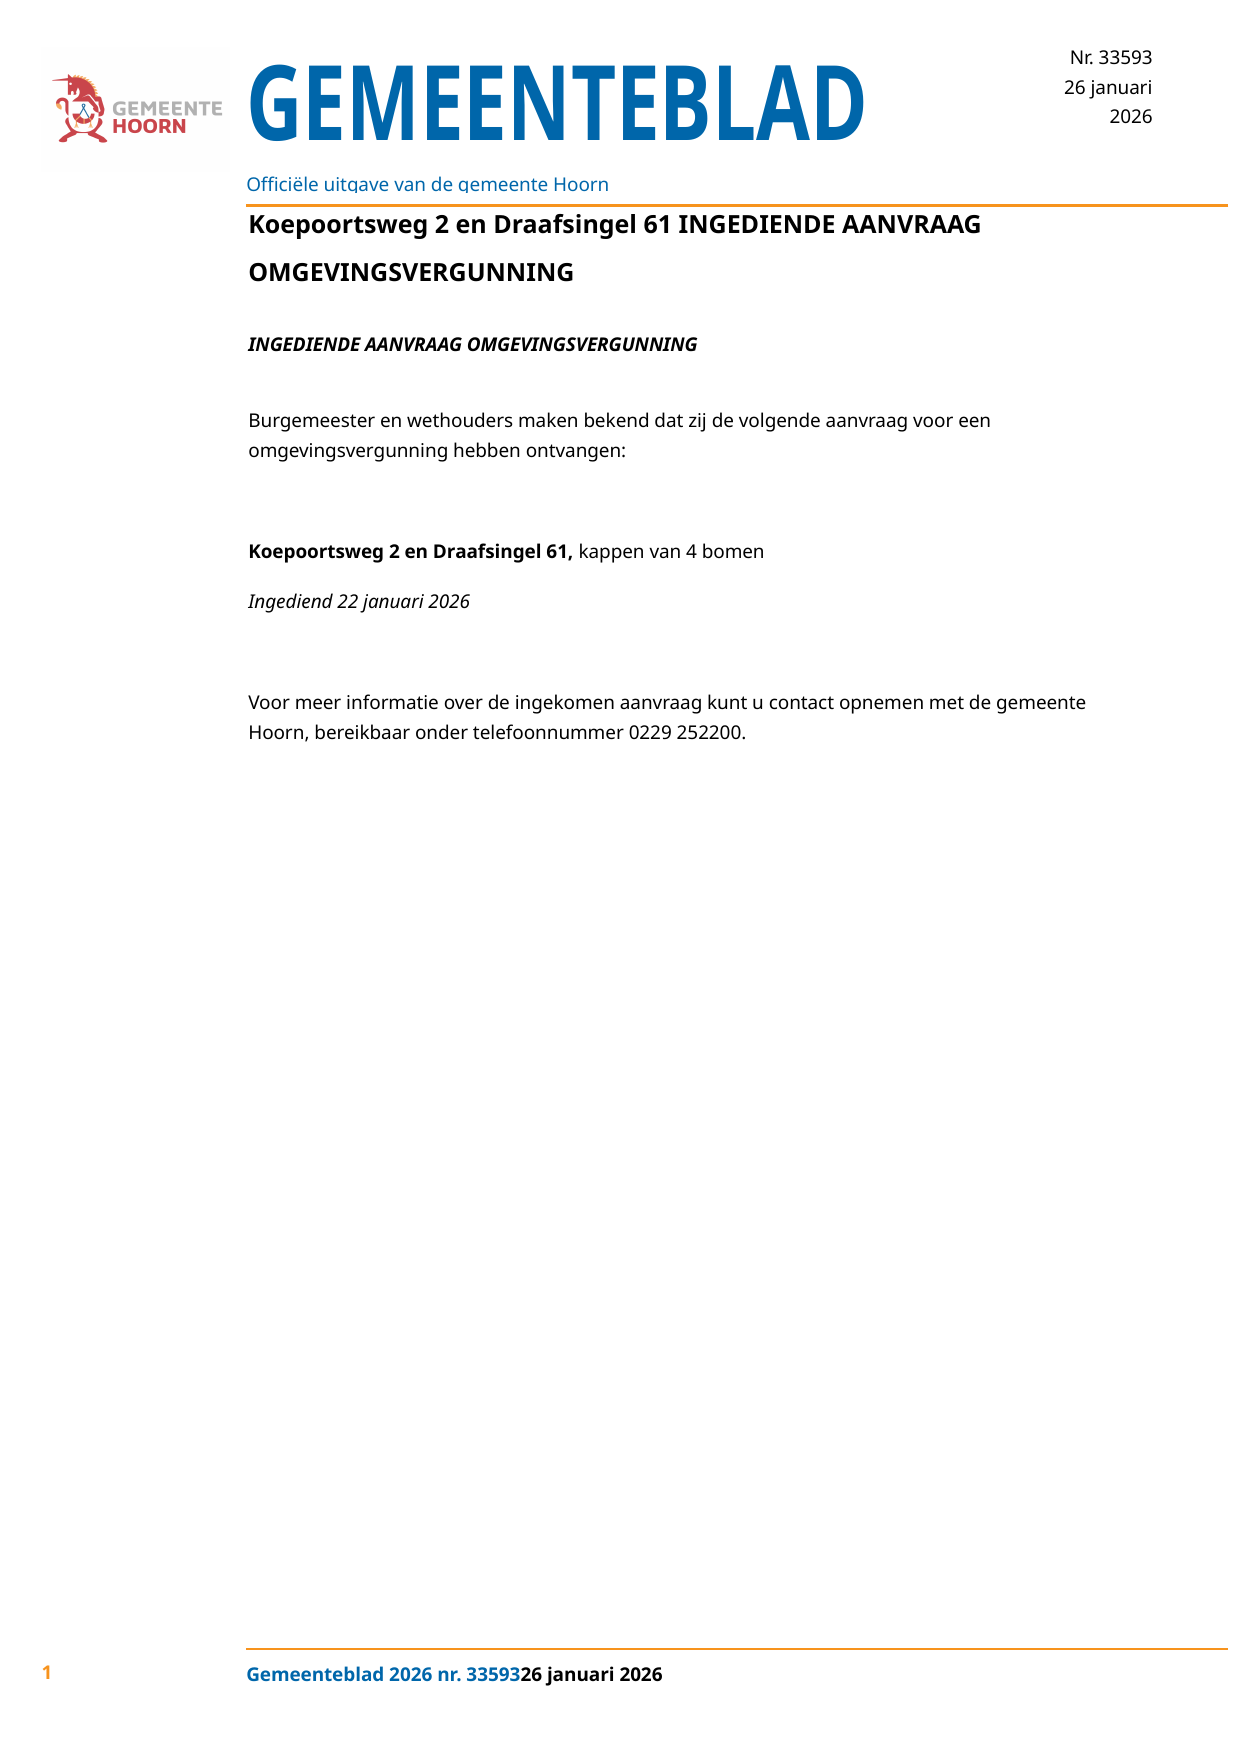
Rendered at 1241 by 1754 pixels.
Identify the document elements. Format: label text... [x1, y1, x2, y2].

text INGEDIENDE AANVRAAG OMGEVINGSVERGUNNING [248, 331, 1152, 357]
text Koepoortsweg 2 en Draafsingel 61 INGEDIENDE AANVRAAG OMGEVINGSVERGUNNING [248, 207, 1152, 288]
text Ingediend 22 januari 2026 [248, 588, 1152, 614]
text Burgemeester en wethouders maken bekend dat zij de volgende aanvraag voor een omgevingsvergunning hebben ontvangen: [248, 408, 1152, 463]
text Voor meer informatie over de ingekomen aanvraag kunt u contact opnemen met de gemeente Hoorn, bereikbaar onder telefoonnummer 0229 252200. [248, 689, 1152, 744]
picture [41, 47, 231, 172]
text Koepoortsweg 2 en Draafsingel 61, kappen van 4 bomen [248, 538, 1152, 564]
